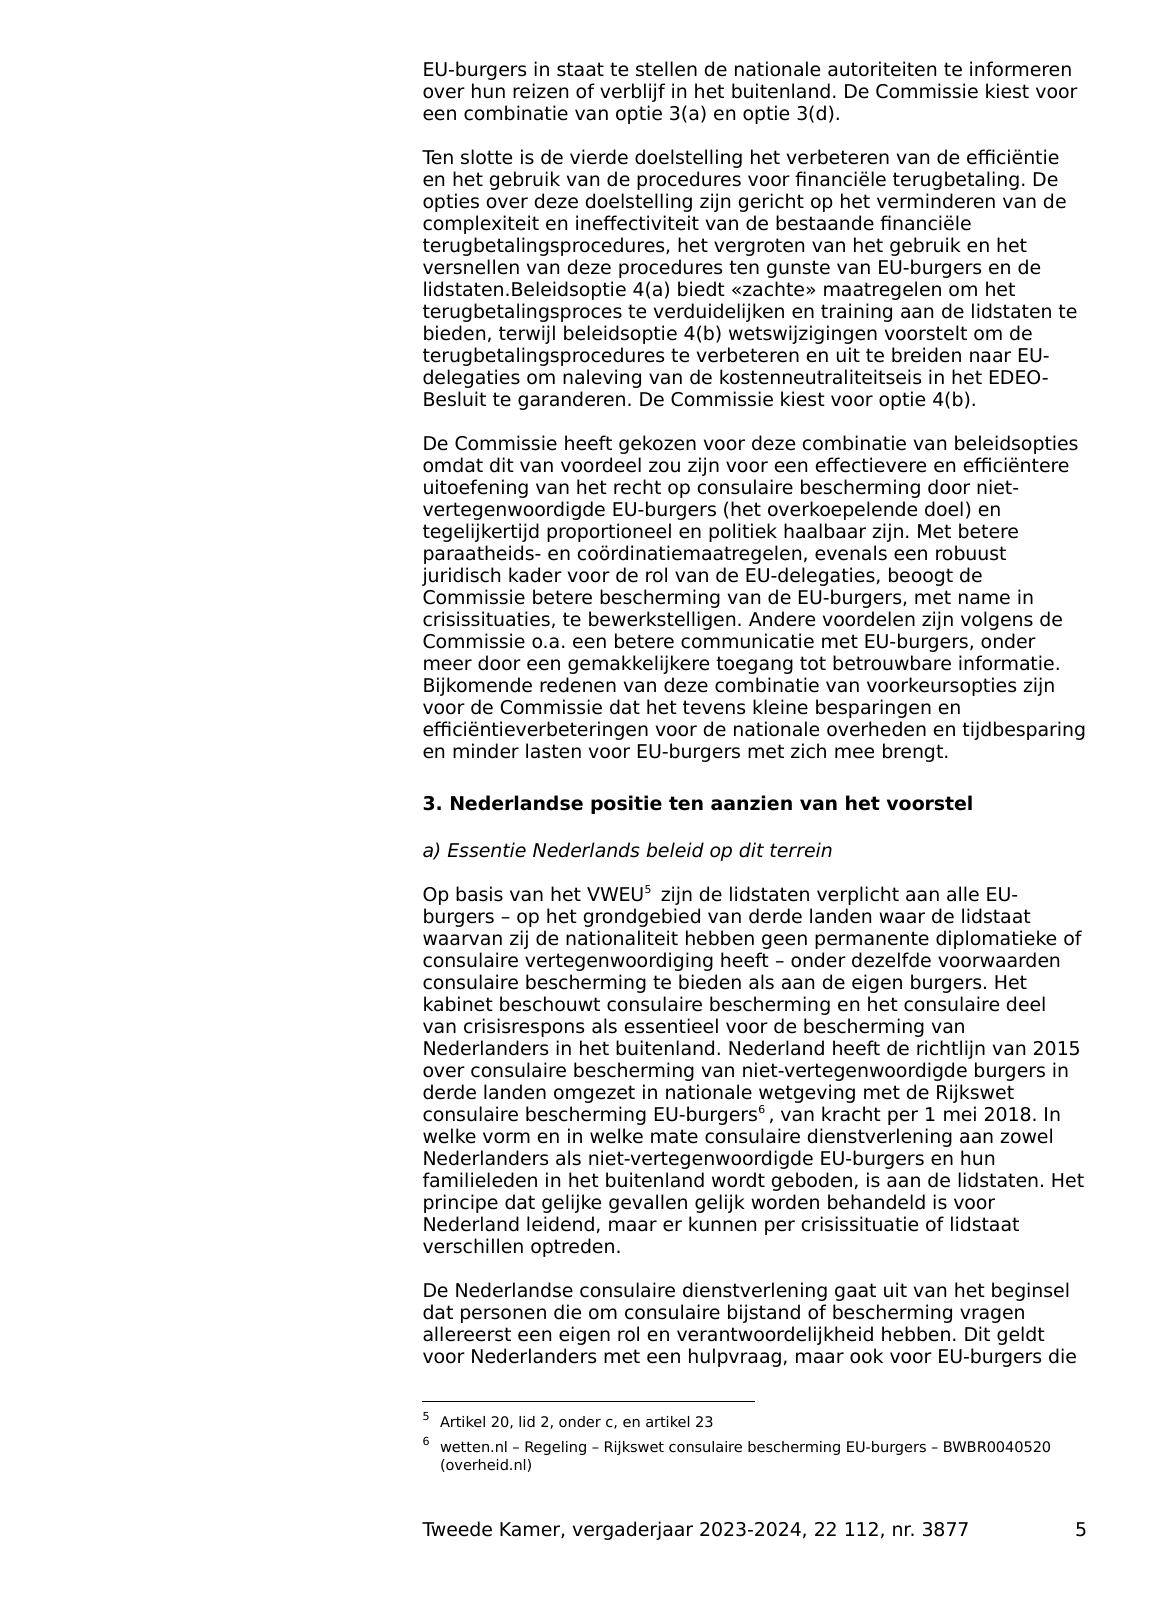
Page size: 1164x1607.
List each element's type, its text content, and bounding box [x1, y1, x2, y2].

text Artikel 20, lid 2, onder c, en artikel 23 [422, 1410, 1087, 1432]
text wetten.nl – Regeling – Rijkswet consulaire bescherming EU-burgers – BWBR0040520 (overheid.nl) [422, 1435, 1087, 1474]
subtitle a) Essentie Nederlands beleid op dit terrein [422, 840, 1087, 862]
text De Commissie heeft gekozen voor deze combinatie van beleidsopties omdat dit van voordeel zou zijn voor een effectievere en efficiëntere uitoefening van het recht op consulaire bescherming door niet-vertegenwoordigde EU-burgers (het overkoepelende doel) en tegelijkertijd proportioneel en politiek haalbaar zijn. Met betere paraatheids- en coördinatiemaatregelen, evenals een robuust juridisch kader voor de rol van de EU-delegaties, beoogt de Commissie betere bescherming van de EU-burgers, met name in crisissituaties, te bewerkstelligen. Andere voordelen zijn volgens de Commissie o.a. een betere communicatie met EU-burgers, onder meer door een gemakkelijkere toegang tot betrouwbare informatie. Bijkomende redenen van deze combinatie van voorkeursopties zijn voor de Commissie dat het tevens kleine besparingen en efficiëntieverbeteringen voor de nationale overheden en tijdbesparing en minder lasten voor EU-burgers met zich mee brengt. [422, 433, 1087, 763]
text Op basis van het VWEU zijn de lidstaten verplicht aan alle EU-burgers – op het grondgebied van derde landen waar de lidstaat waarvan zij de nationaliteit hebben geen permanente diplomatieke of consulaire vertegenwoordiging heeft – onder dezelfde voorwaarden consulaire bescherming te bieden als aan de eigen burgers. Het kabinet beschouwt consulaire bescherming en het consulaire deel van crisisrespons als essentieel voor de bescherming van Nederlanders in het buitenland. Nederland heeft de richtlijn van 2015 over consulaire bescherming van niet-vertegenwoordigde burgers in derde landen omgezet in nationale wetgeving met de Rijkswet consulaire bescherming EU-burgers, van kracht per 1 mei 2018. In welke vorm en in welke mate consulaire dienstverlening aan zowel Nederlanders als niet-vertegenwoordigde EU-burgers en hun familieleden in het buitenland wordt geboden, is aan de lidstaten. Het principe dat gelijke gevallen gelijk worden behandeld is voor Nederland leidend, maar er kunnen per crisissituatie of lidstaat verschillen optreden. [422, 884, 1087, 1258]
text De Nederlandse consulaire dienstverlening gaat uit van het beginsel dat personen die om consulaire bijstand of bescherming vragen allereerst een eigen rol en verantwoordelijkheid hebben. Dit geldt voor Nederlanders met een hulpvraag, maar ook voor EU-burgers die [422, 1280, 1087, 1368]
text Ten slotte is de vierde doelstelling het verbeteren van de efficiëntie en het gebruik van de procedures voor financiële terugbetaling. De opties over deze doelstelling zijn gericht op het verminderen van de complexiteit en ineffectiviteit van de bestaande financiële terugbetalingsprocedures, het vergroten van het gebruik en het versnellen van deze procedures ten gunste van EU-burgers en de lidstaten.Beleidsoptie 4(a) biedt «zachte» maatregelen om het terugbetalingsproces te verduidelijken en training aan de lidstaten te bieden, terwijl beleidsoptie 4(b) wetswijzigingen voorstelt om de terugbetalingsprocedures te verbeteren en uit te breiden naar EU-delegaties om naleving van de kostenneutraliteitseis in het EDEO-Besluit te garanderen. De Commissie kiest voor optie 4(b). [422, 147, 1087, 411]
text EU-burgers in staat te stellen de nationale autoriteiten te informeren over hun reizen of verblijf in het buitenland. De Commissie kiest voor een combinatie van optie 3(a) en optie 3(d). [422, 59, 1087, 125]
subtitle 3. Nederlandse positie ten aanzien van het voorstel [422, 793, 1087, 815]
